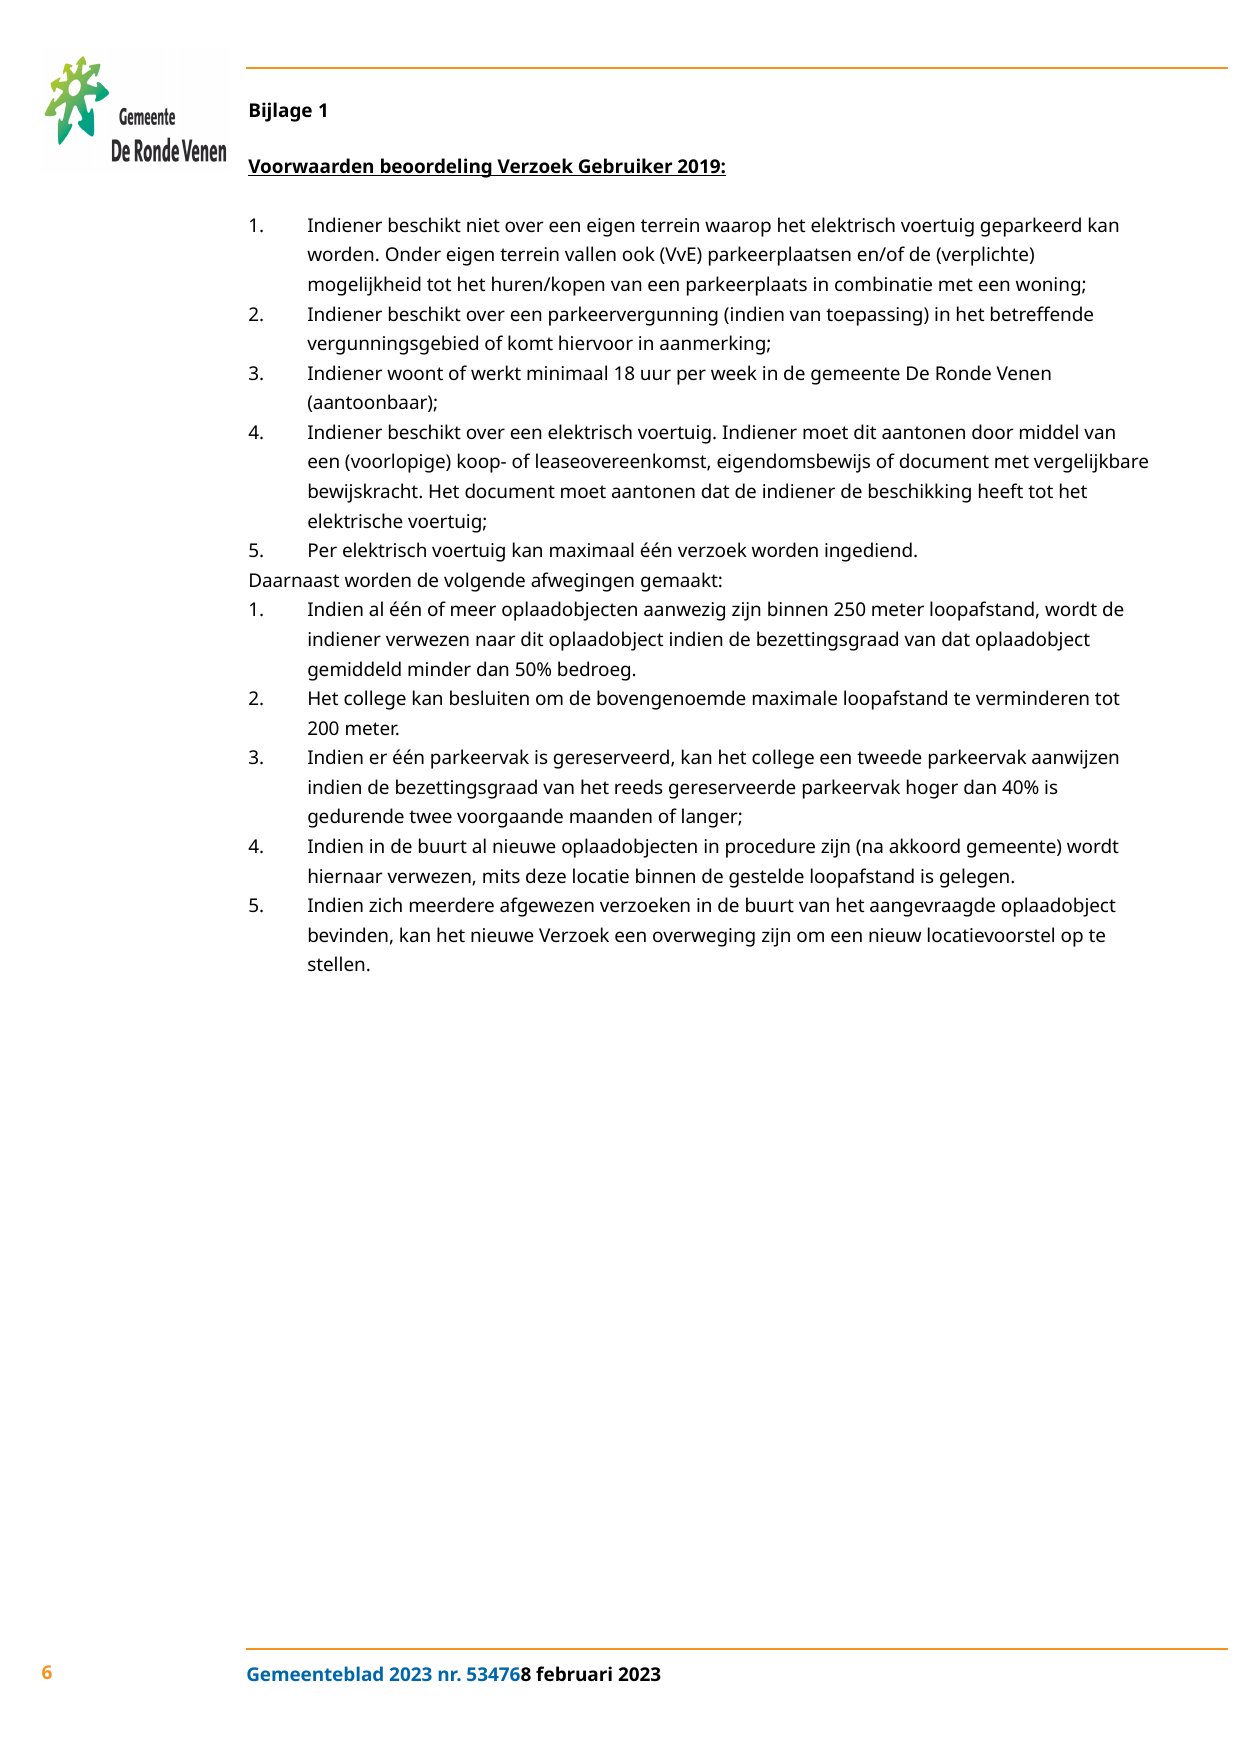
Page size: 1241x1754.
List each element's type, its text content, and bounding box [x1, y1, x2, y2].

text Daarnaast worden de volgende afwegingen gemaakt: [248, 567, 1152, 593]
list Het college kan besluiten om de bovengenoemde maximale loopafstand te verminderen tot 200 meter. [248, 685, 1152, 741]
list Indien er één parkeervak is gereserveerd, kan het college een tweede parkeervak aanwijzen indien de bezettingsgraad van het reeds gereserveerde parkeervak hoger dan 40% is gedurende twee voorgaande maanden of langer; [248, 744, 1152, 829]
list Indien in de buurt al nieuwe oplaadobjecten in procedure zijn (na akkoord gemeente) wordt hiernaar verwezen, mits deze locatie binnen de gestelde loopafstand is gelegen. [248, 833, 1152, 889]
list Indien zich meerdere afgewezen verzoeken in de buurt van het aangevraagde oplaadobject bevinden, kan het nieuwe Verzoek een overweging zijn om een nieuw locatievoorstel op te stellen. [248, 892, 1152, 977]
list Indiener beschikt niet over een eigen terrein waarop het elektrisch voertuig geparkeerd kan worden. Onder eigen terrein vallen ook (VvE) parkeerplaatsen en/of de (verplichte) mogelijkheid tot het huren/kopen van een parkeerplaats in combinatie met een woning; [248, 212, 1152, 297]
list Per elektrisch voertuig kan maximaal één verzoek worden ingediend. [248, 537, 1152, 563]
list Indiener beschikt over een elektrisch voertuig. Indiener moet dit aantonen door middel van een (voorlopige) koop- of leaseovereenkomst, eigendomsbewijs of document met vergelijkbare bewijskracht. Het document moet aantonen dat de indiener de beschikking heeft tot het elektrische voertuig; [248, 419, 1152, 534]
text Voorwaarden beoordeling Verzoek Gebruiker 2019: [248, 153, 1152, 179]
list Indiener beschikt over een parkeervergunning (indien van toepassing) in het betreffende vergunningsgebied of komt hiervoor in aanmerking; [248, 301, 1152, 356]
text Bijlage 1 [248, 95, 1152, 123]
picture [41, 47, 231, 172]
list Indiener woont of werkt minimaal 18 uur per week in de gemeente De Ronde Venen (aantoonbaar); [248, 360, 1152, 415]
list Indien al één of meer oplaadobjecten aanwezig zijn binnen 250 meter loopafstand, wordt de indiener verwezen naar dit oplaadobject indien de bezettingsgraad van dat oplaadobject gemiddeld minder dan 50% bedroeg. [248, 597, 1152, 682]
